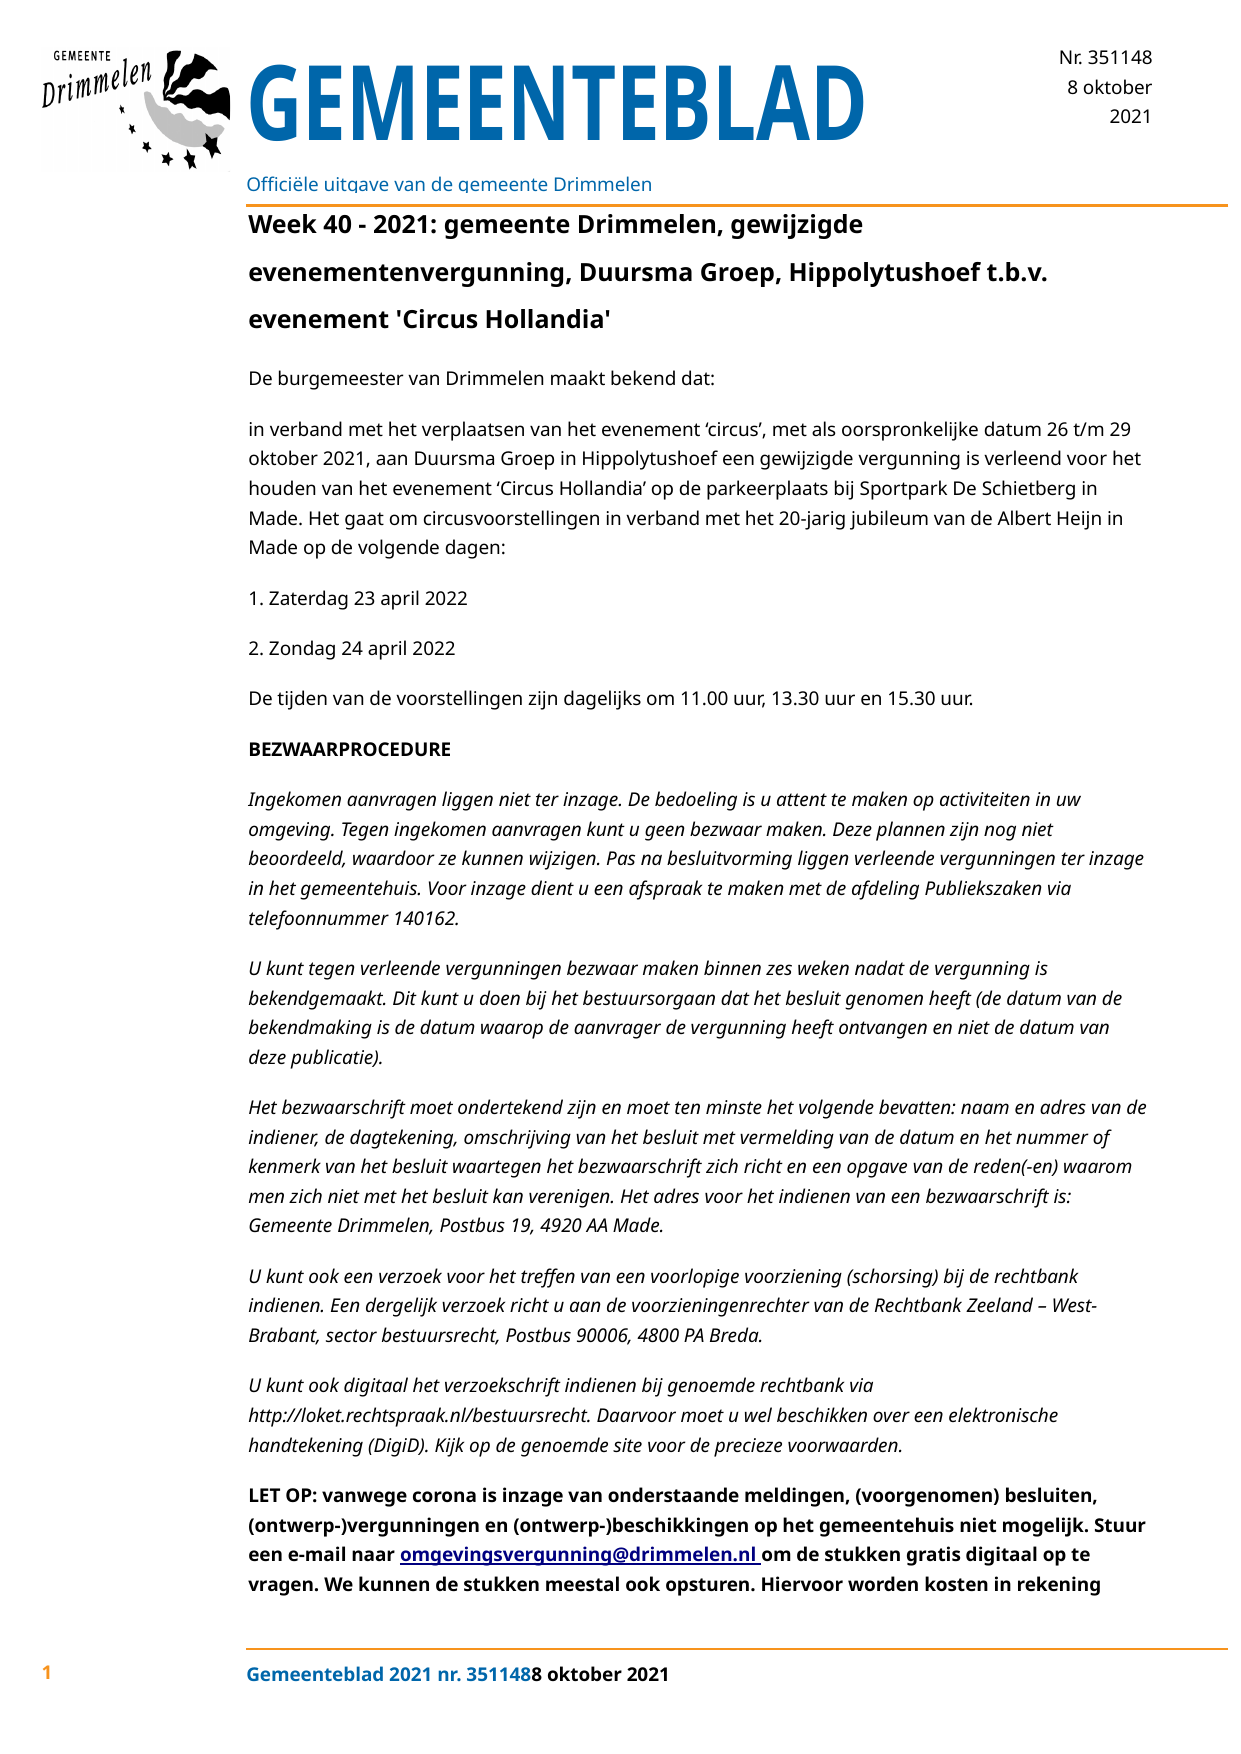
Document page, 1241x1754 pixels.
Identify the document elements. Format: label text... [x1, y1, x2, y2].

text De burgemeester van Drimmelen maakt bekend dat: [248, 366, 1152, 391]
text U kunt ook digitaal het verzoekschrift indienen bij genoemde rechtbank via http://loket.rechtspraak.nl/bestuursrecht. Daarvoor moet u wel beschikken over een elektronische handtekening (DigiD). Kijk op de genoemde site voor de precieze voorwaarden. [248, 1373, 1152, 1457]
picture [41, 47, 231, 172]
text LET OP: vanwege corona is inzage van onderstaande meldingen, (voorgenomen) besluiten, (ontwerp-)vergunningen en (ontwerp-)beschikkingen op het gemeentehuis niet mogelijk. Stuur een e-mail naar omgevingsvergunning@drimmelen.nl om de stukken gratis digitaal op te vragen. We kunnen de stukken meestal ook opsturen. Hiervoor worden kosten in rekening [248, 1482, 1152, 1597]
text Week 40 - 2021: gemeente Drimmelen, gewijzigde evenementenvergunning, Duursma Groep, Hippolytushoef t.b.v. evenement 'Circus Hollandia' [248, 207, 1152, 336]
text in verband met het verplaatsen van het evenement ‘circus’, met als oorspronkelijke datum 26 t/m 29 oktober 2021, aan Duursma Groep in Hippolytushoef een gewijzigde vergunning is verleend voor het houden van het evenement ‘Circus Hollandia’ op de parkeerplaats bij Sportpark De Schietberg in Made. Het gaat om circusvoorstellingen in verband met het 20-jarig jubileum van de Albert Heijn in Made op de volgende dagen: [248, 416, 1152, 560]
text 1. Zaterdag 23 april 2022 [248, 585, 1152, 610]
text Ingekomen aanvragen liggen niet ter inzage. De bedoeling is u attent te maken op activiteiten in uw omgeving. Tegen ingekomen aanvragen kunt u geen bezwaar maken. Deze plannen zijn nog niet beoordeeld, waardoor ze kunnen wijzigen. Pas na besluitvorming liggen verleende vergunningen ter inzage in het gemeentehuis. Voor inzage dient u een afspraak te maken met de afdeling Publiekszaken via telefoonnummer 140162. [248, 786, 1152, 930]
text U kunt ook een verzoek voor het treffen van een voorlopige voorziening (schorsing) bij de rechtbank indienen. Een dergelijk verzoek richt u aan de voorzieningenrechter van de Rechtbank Zeeland – West-Brabant, sector bestuursrecht, Postbus 90006, 4800 PA Breda. [248, 1263, 1152, 1348]
text 2. Zondag 24 april 2022 [248, 635, 1152, 661]
text U kunt tegen verleende vergunningen bezwaar maken binnen zes weken nadat de vergunning is bekendgemaakt. Dit kunt u doen bij het bestuursorgaan dat het besluit genomen heeft (de datum van de bekendmaking is de datum waarop de aanvrager de vergunning heeft ontvangen en niet de datum van deze publicatie). [248, 955, 1152, 1069]
text Het bezwaarschrift moet ondertekend zijn en moet ten minste het volgende bevatten: naam en adres van de indiener, de dagtekening, omschrijving van het besluit met vermelding van de datum en het nummer of kenmerk van het besluit waartegen het bezwaarschrift zich richt en een opgave van de reden(-en) waarom men zich niet met het besluit kan verenigen. Het adres voor het indienen van een bezwaarschrift is: Gemeente Drimmelen, Postbus 19, 4920 AA Made. [248, 1094, 1152, 1238]
text De tijden van de voorstellingen zijn dagelijks om 11.00 uur, 13.30 uur en 15.30 uur. [248, 686, 1152, 711]
text BEZWAARPROCEDURE [248, 736, 1152, 762]
